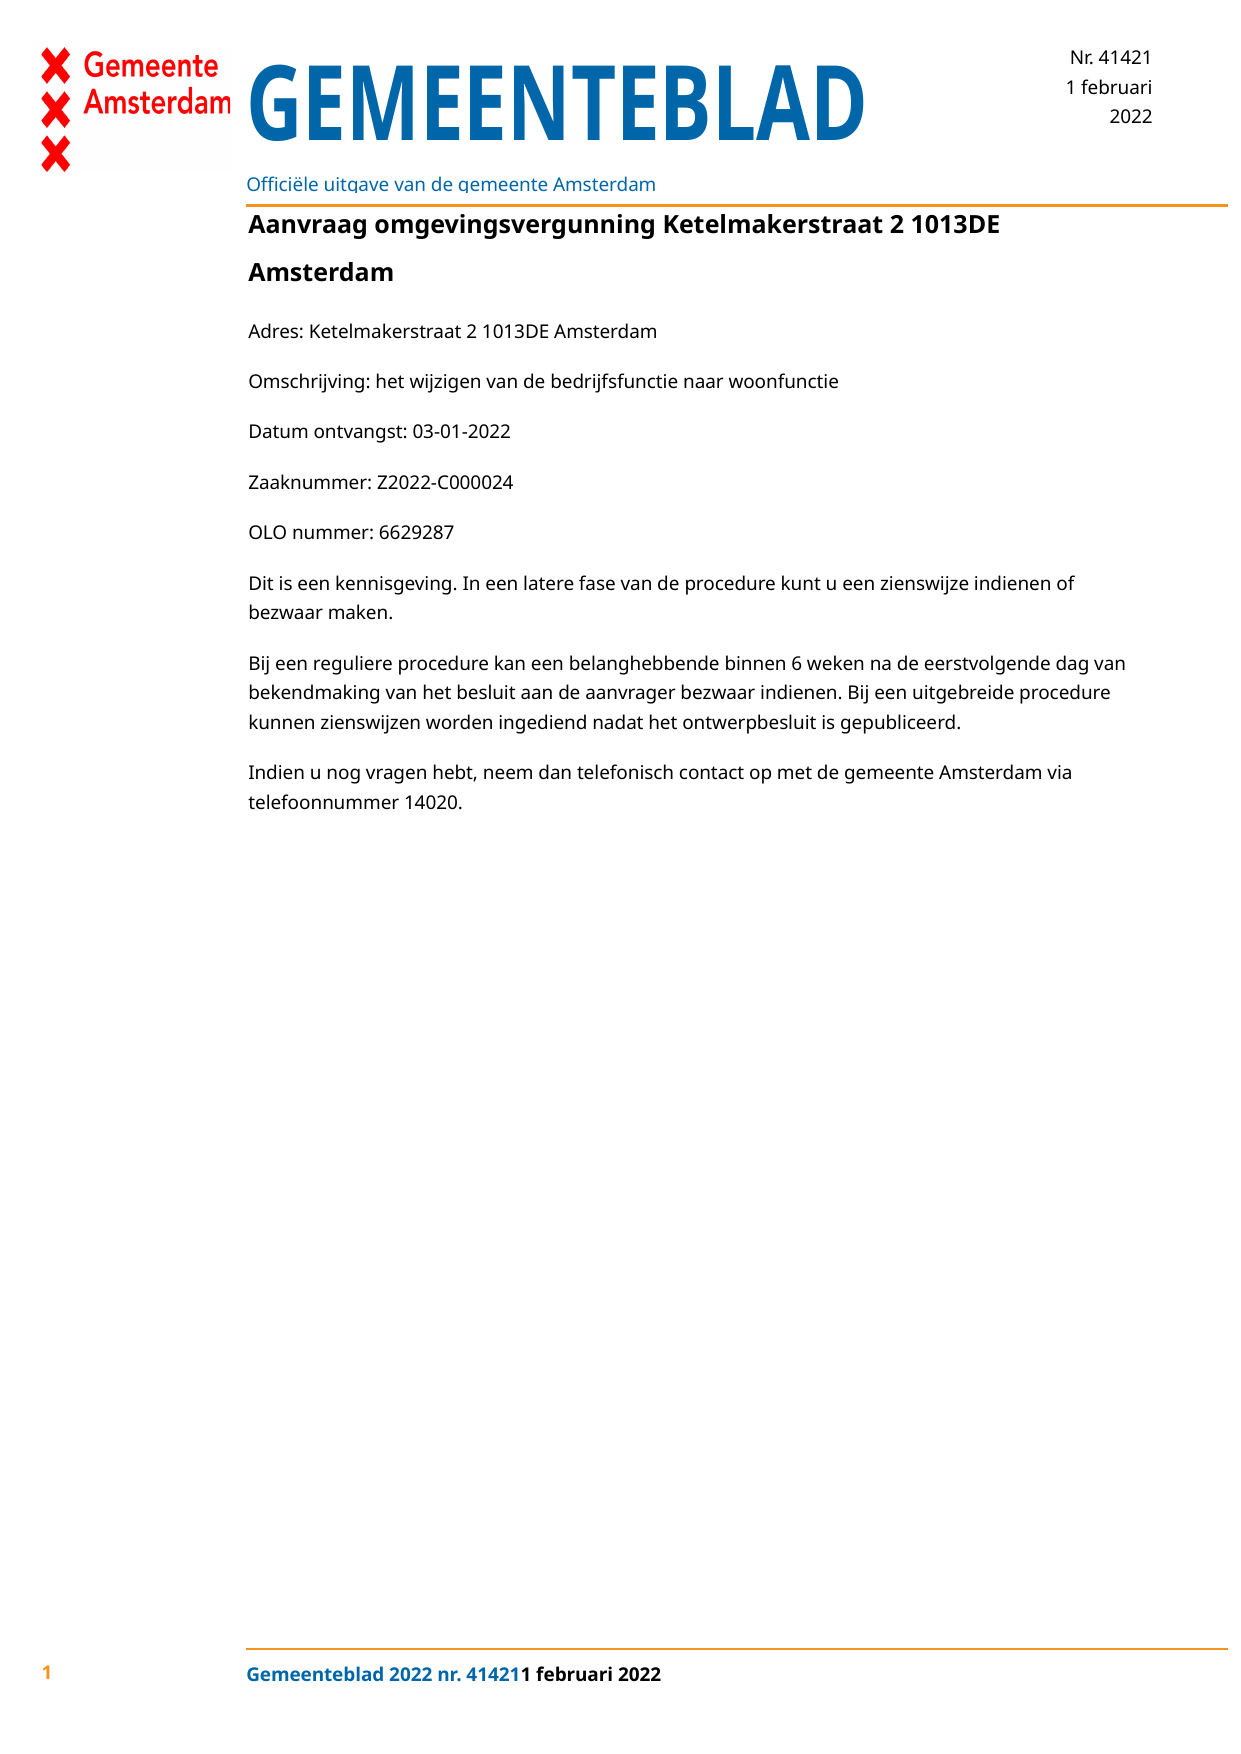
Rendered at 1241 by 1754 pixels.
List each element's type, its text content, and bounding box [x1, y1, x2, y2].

text Bij een reguliere procedure kan een belanghebbende binnen 6 weken na de eerstvolgende dag van bekendmaking van het besluit aan de aanvrager bezwaar indienen. Bij een uitgebreide procedure kunnen zienswijzen worden ingediend nadat het ontwerpbesluit is gepubliceerd. [248, 650, 1152, 735]
text Omschrijving: het wijzigen van de bedrijfsfunctie naar woonfunctie [248, 368, 1152, 394]
picture [41, 47, 231, 172]
text Datum ontvangst: 03-01-2022 [248, 419, 1152, 444]
text Adres: Ketelmakerstraat 2 1013DE Amsterdam [248, 318, 1152, 344]
text Dit is een kennisgeving. In een latere fase van de procedure kunt u een zienswijze indienen of bezwaar maken. [248, 570, 1152, 625]
text OLO nummer: 6629287 [248, 519, 1152, 545]
text Zaaknummer: Z2022-C000024 [248, 469, 1152, 495]
text Aanvraag omgevingsvergunning Ketelmakerstraat 2 1013DE Amsterdam [248, 207, 1152, 288]
text Indien u nog vragen hebt, neem dan telefonisch contact op met de gemeente Amsterdam via telefoonnummer 14020. [248, 759, 1152, 815]
